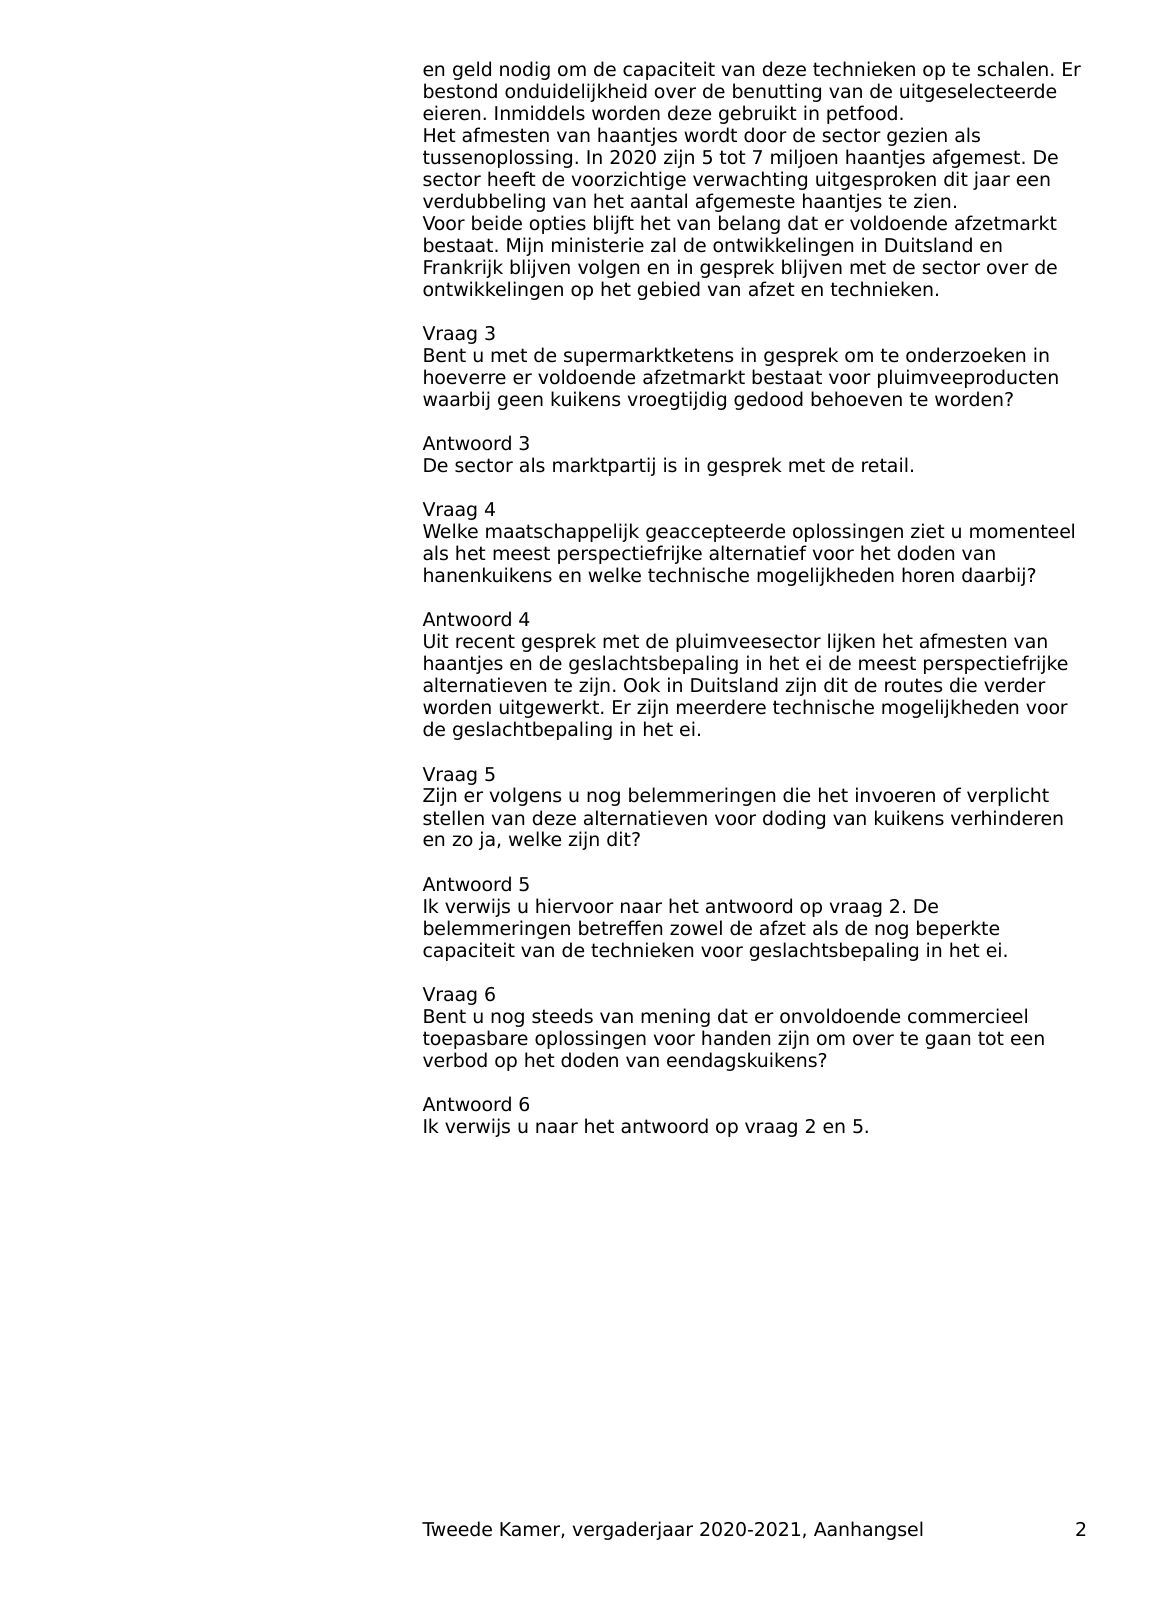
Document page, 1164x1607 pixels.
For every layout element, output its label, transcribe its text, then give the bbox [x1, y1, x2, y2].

text en geld nodig om de capaciteit van deze technieken op te schalen. Er bestond onduidelijkheid over de benutting van de uitgeselecteerde eieren. Inmiddels worden deze gebruikt in petfood. [422, 59, 1087, 125]
text Welke maatschappelijk geaccepteerde oplossingen ziet u momenteel als het meest perspectiefrijke alternatief voor het doden van hanenkuikens en welke technische mogelijkheden horen daarbij? [422, 521, 1087, 587]
text Antwoord 4 [422, 609, 1087, 631]
text Ik verwijs u hiervoor naar het antwoord op vraag 2. De belemmeringen betreffen zowel de afzet als de nog beperkte capaciteit van de technieken voor geslachtsbepaling in het ei. [422, 896, 1087, 961]
text Antwoord 6 [422, 1094, 1087, 1116]
text Zijn er volgens u nog belemmeringen die het invoeren of verplicht stellen van deze alternatieven voor doding van kuikens verhinderen en zo ja, welke zijn dit? [422, 785, 1087, 851]
text Antwoord 3 [422, 433, 1087, 455]
text Bent u met de supermarktketens in gesprek om te onderzoeken in hoeverre er voldoende afzetmarkt bestaat voor pluimveeproducten waarbij geen kuikens vroegtijdig gedood behoeven te worden? [422, 345, 1087, 411]
text Uit recent gesprek met de pluimveesector lijken het afmesten van haantjes en de geslachtsbepaling in het ei de meest perspectiefrijke alternatieven te zijn. Ook in Duitsland zijn dit de routes die verder worden uitgewerkt. Er zijn meerdere technische mogelijkheden voor de geslachtbepaling in het ei. [422, 631, 1087, 741]
text De sector als marktpartij is in gesprek met de retail. [422, 455, 1087, 477]
text Vraag 6 [422, 984, 1087, 1006]
text Bent u nog steeds van mening dat er onvoldoende commercieel toepasbare oplossingen voor handen zijn om over te gaan tot een verbod op het doden van eendagskuikens? [422, 1006, 1087, 1072]
text Vraag 4 [422, 499, 1087, 521]
text Voor beide opties blijft het van belang dat er voldoende afzetmarkt bestaat. Mijn ministerie zal de ontwikkelingen in Duitsland en Frankrijk blijven volgen en in gesprek blijven met de sector over de ontwikkelingen op het gebied van afzet en technieken. [422, 213, 1087, 301]
text Het afmesten van haantjes wordt door de sector gezien als tussenoplossing. In 2020 zijn 5 tot 7 miljoen haantjes afgemest. De sector heeft de voorzichtige verwachting uitgesproken dit jaar een verdubbeling van het aantal afgemeste haantjes te zien. [422, 125, 1087, 213]
text Vraag 5 [422, 763, 1087, 785]
text Vraag 3 [422, 323, 1087, 345]
text Antwoord 5 [422, 873, 1087, 896]
text Ik verwijs u naar het antwoord op vraag 2 en 5. [422, 1116, 1087, 1138]
